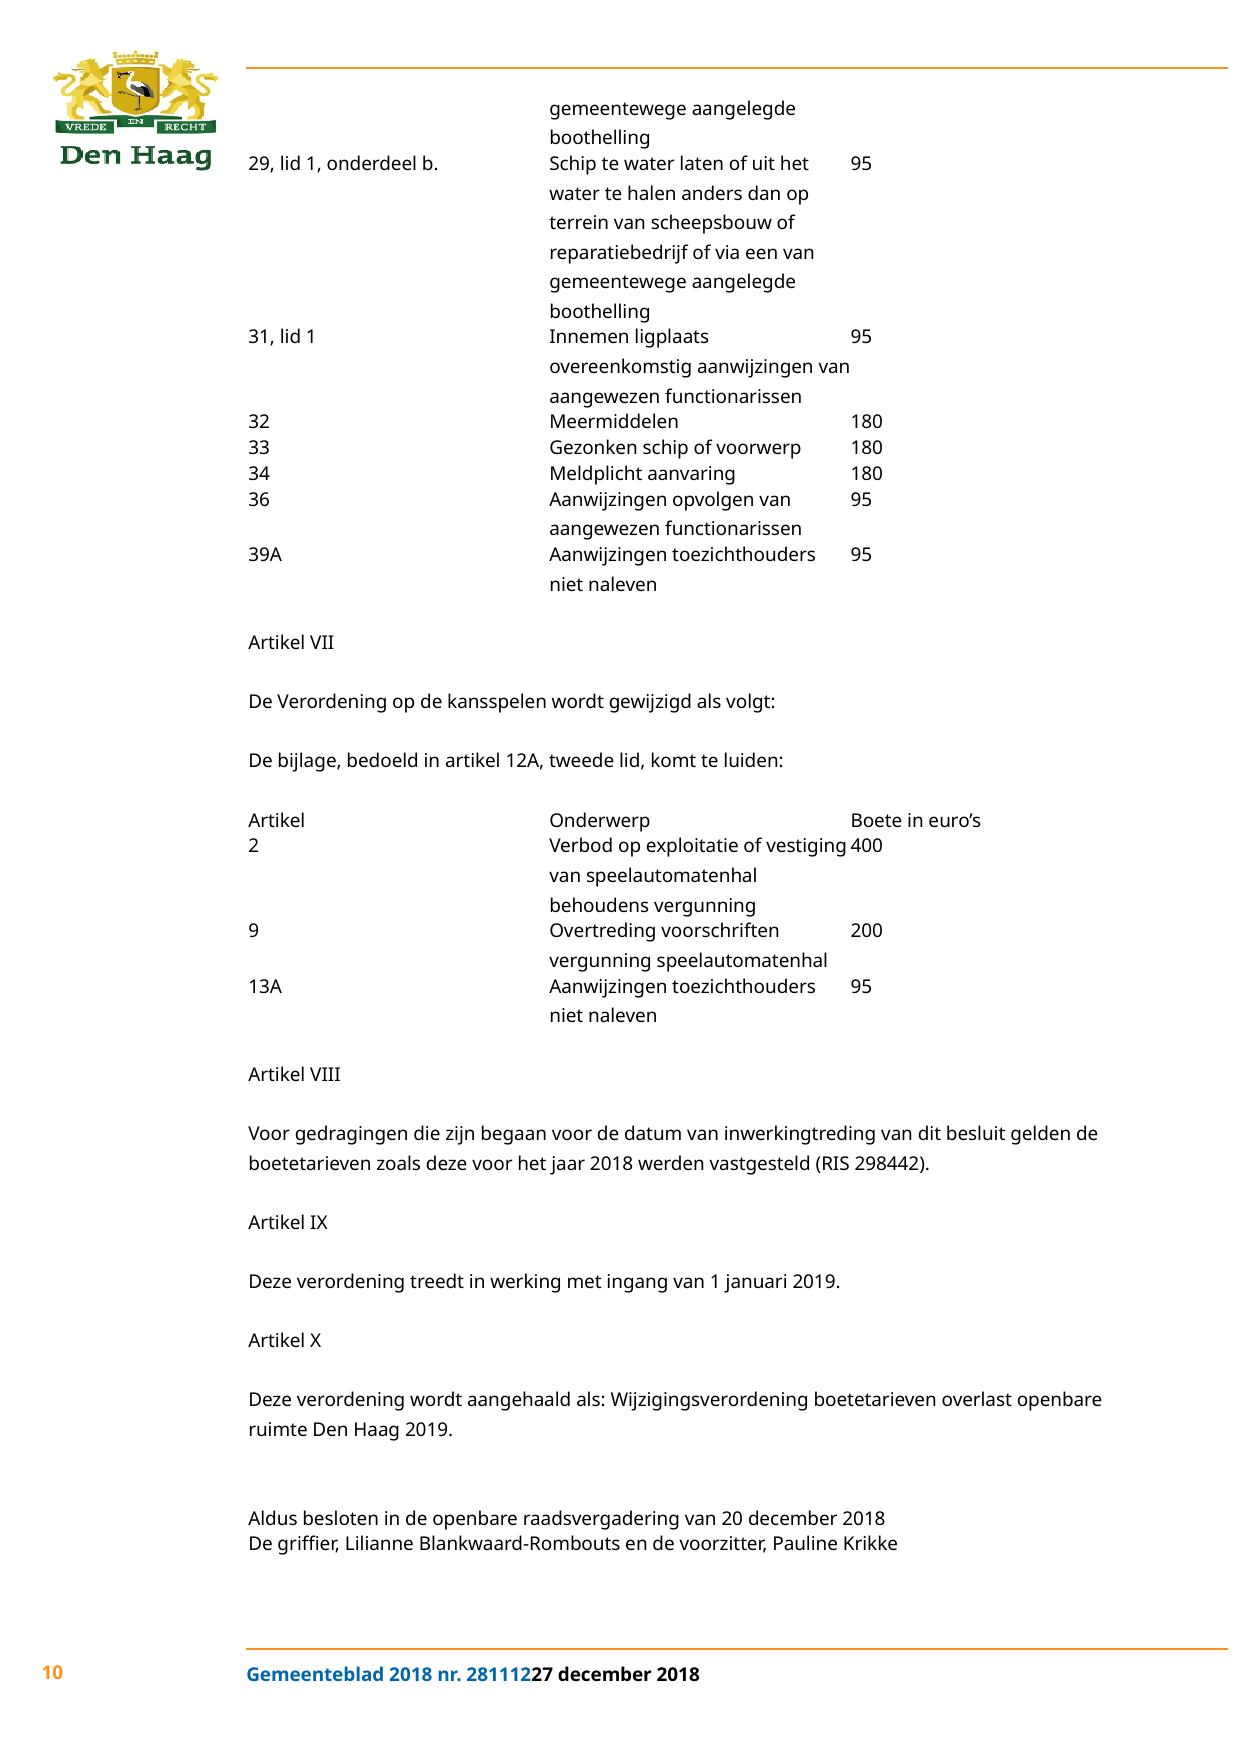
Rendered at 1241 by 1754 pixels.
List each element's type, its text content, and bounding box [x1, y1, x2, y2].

table_cell Verbod op exploitatie of vestiging van speelautomatenhal behoudens vergunning [549, 833, 850, 917]
table_cell Schip te water laten of uit het water te halen anders dan op terrein van scheepsbouw of reparatiebedrijf of via een van gemeentewege aangelegde boothelling [549, 150, 850, 324]
table_cell Aanwijzingen opvolgen van aangewezen functionarissen [549, 486, 850, 541]
table_cell [248, 95, 549, 150]
table_cell 2 [248, 833, 549, 917]
text De Verordening op de kansspelen wordt gewijzigd als volgt: [248, 688, 1152, 714]
table_cell 95 [850, 324, 1152, 409]
text Deze verordening treedt in werking met ingang van 1 januari 2019. [248, 1268, 1152, 1294]
table_cell 95 [850, 150, 1152, 324]
table_cell 95 [850, 541, 1152, 596]
text Aldus besloten in de openbare raadsvergadering van 20 december 2018 [248, 1505, 1152, 1530]
table_cell 180 [850, 460, 1152, 486]
table_cell 180 [850, 434, 1152, 460]
table_cell 9 [248, 918, 549, 973]
table_cell 400 [850, 833, 1152, 917]
table_cell 32 [248, 409, 549, 434]
table_cell 95 [850, 486, 1152, 541]
table_cell Meldplicht aanvaring [549, 460, 850, 486]
table_cell 34 [248, 460, 549, 486]
table_cell 31, lid 1 [248, 324, 549, 409]
table_cell 39A [248, 541, 549, 596]
picture [41, 47, 231, 172]
text Artikel X [248, 1327, 1152, 1353]
table_cell 95 [850, 973, 1152, 1028]
table_cell [850, 95, 1152, 150]
table_cell Aanwijzingen toezichthouders niet naleven [549, 541, 850, 596]
table_cell gemeentewege aangelegde boothelling [549, 95, 850, 150]
text Artikel IX [248, 1209, 1152, 1234]
table_cell Meermiddelen [549, 409, 850, 434]
table_cell Innemen ligplaats overeenkomstig aanwijzingen van aangewezen functionarissen [549, 324, 850, 409]
table_cell 33 [248, 434, 549, 460]
table_header Onderwerp [549, 807, 850, 833]
table_header Boete in euro’s [850, 807, 1152, 833]
table_header Artikel [248, 807, 549, 833]
text Artikel VIII [248, 1061, 1152, 1087]
table_cell 36 [248, 486, 549, 541]
table_cell Overtreding voorschriften vergunning speelautomatenhal [549, 918, 850, 973]
text De bijlage, bedoeld in artikel 12A, tweede lid, komt te luiden: [248, 748, 1152, 773]
text De griffier, Lilianne Blankwaard-Rombouts en de voorzitter, Pauline Krikke [248, 1530, 1152, 1556]
table_cell Aanwijzingen toezichthouders niet naleven [549, 973, 850, 1028]
table_cell 200 [850, 918, 1152, 973]
table_cell 180 [850, 409, 1152, 434]
text Artikel VII [248, 629, 1152, 655]
text Deze verordening wordt aangehaald als: Wijzigingsverordening boetetarieven overlast openbare ruimte Den Haag 2019. [248, 1386, 1152, 1442]
text Voor gedragingen die zijn begaan voor de datum van inwerkingtreding van dit besluit gelden de boetetarieven zoals deze voor het jaar 2018 werden vastgesteld (RIS 298442). [248, 1120, 1152, 1175]
table_cell 13A [248, 973, 549, 1028]
table_cell 29, lid 1, onderdeel b. [248, 150, 549, 324]
table_cell Gezonken schip of voorwerp [549, 434, 850, 460]
